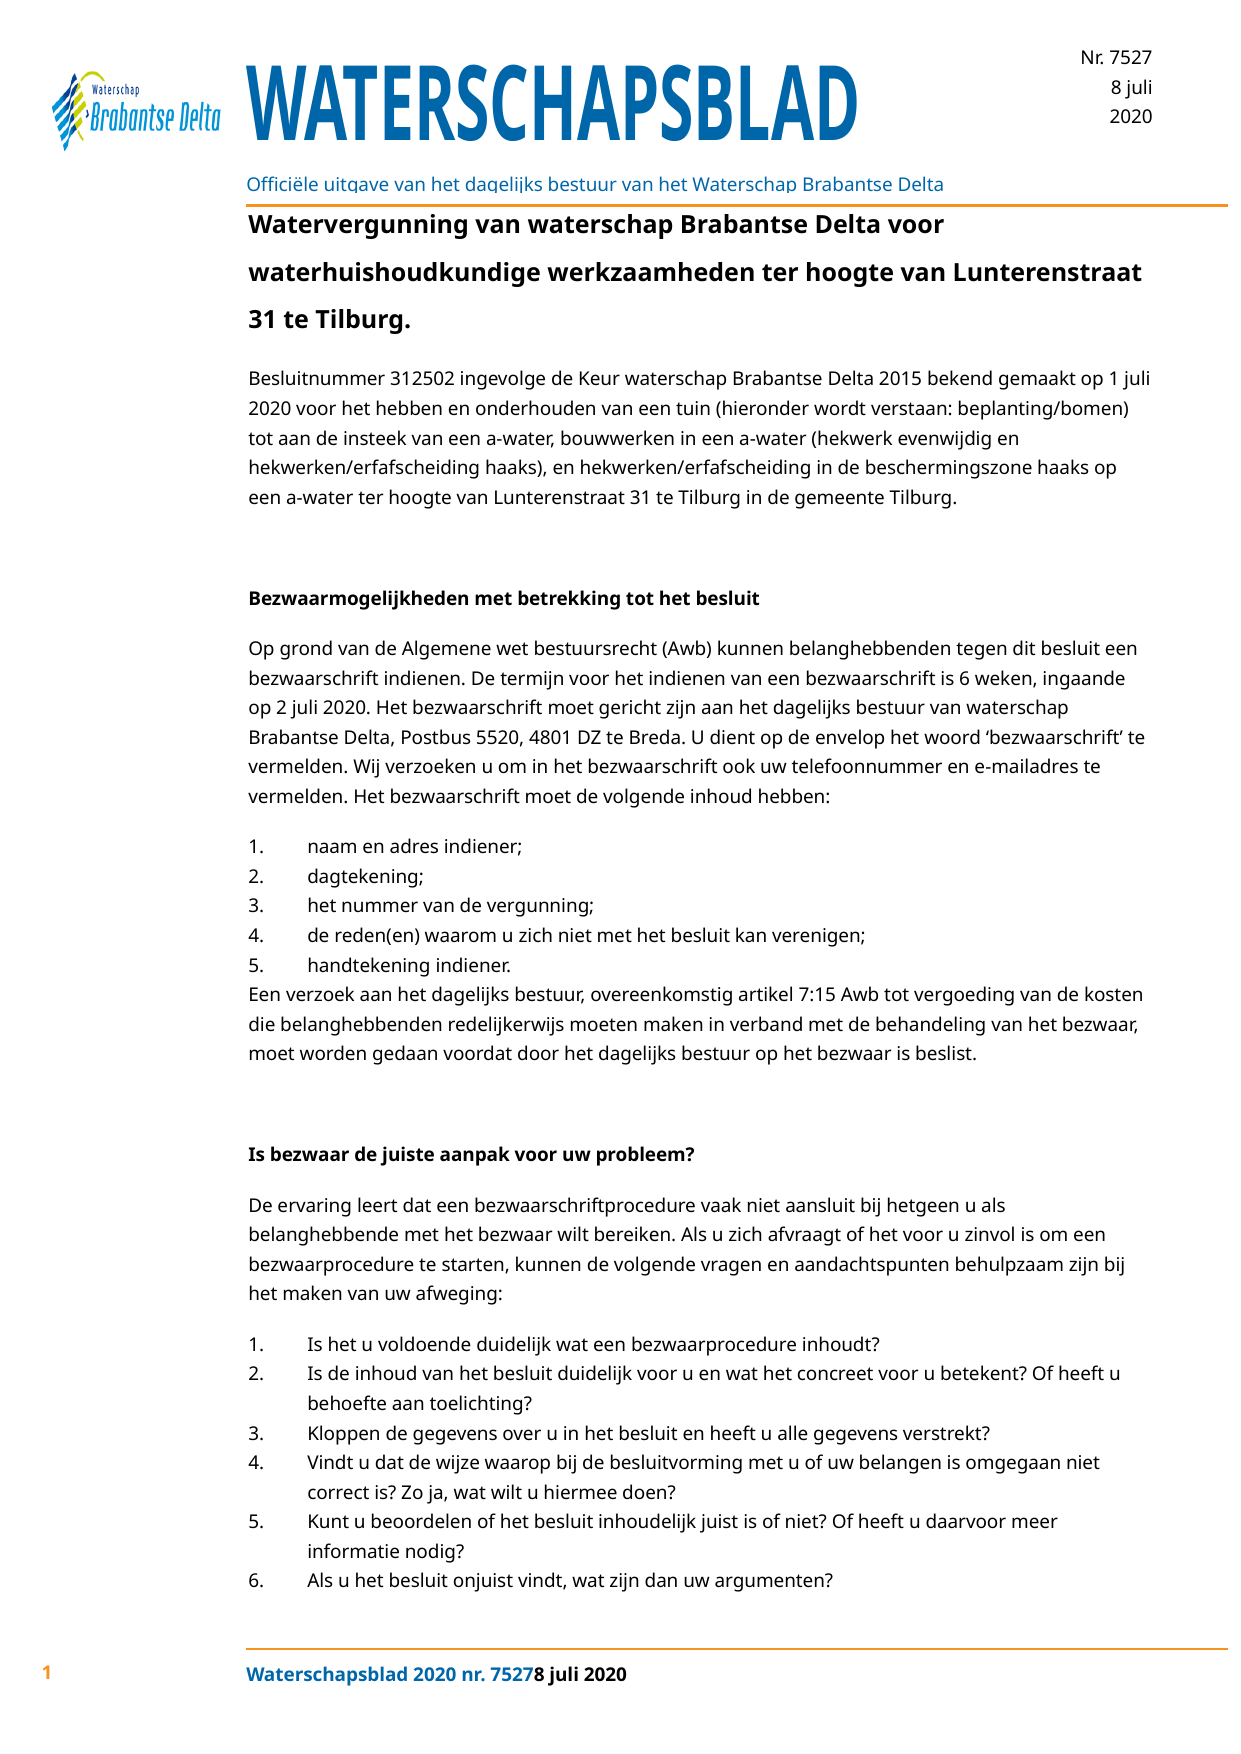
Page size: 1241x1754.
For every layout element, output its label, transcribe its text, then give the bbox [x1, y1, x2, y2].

list de reden(en) waarom u zich niet met het besluit kan verenigen; [248, 922, 1152, 948]
list Vindt u dat de wijze waarop bij de besluitvorming met u of uw belangen is omgegaan niet correct is? Zo ja, wat wilt u hiermee doen? [248, 1449, 1152, 1504]
text Op grond van de Algemene wet bestuursrecht (Awb) kunnen belanghebbenden tegen dit besluit een bezwaarschrift indienen. De termijn voor het indienen van een bezwaarschrift is 6 weken, ingaande op 2 juli 2020. Het bezwaarschrift moet gericht zijn aan het dagelijks bestuur van waterschap Brabantse Delta, Postbus 5520, 4801 DZ te Breda. U dient op de envelop het woord ‘bezwaarschrift’ te vermelden. Wij verzoeken u om in het bezwaarschrift ook uw telefoonnummer en e‑mailadres te vermelden. Het bezwaarschrift moet de volgende inhoud hebben: [248, 635, 1152, 809]
picture [41, 47, 231, 172]
list het nummer van de vergunning; [248, 893, 1152, 918]
text Watervergunning van waterschap Brabantse Delta voor waterhuishoudkundige werkzaamheden ter hoogte van Lunterenstraat 31 te Tilburg. [248, 207, 1152, 336]
list naam en adres indiener; [248, 833, 1152, 859]
text Een verzoek aan het dagelijks bestuur, overeenkomstig artikel 7:15 Awb tot vergoeding van de kosten die belanghebbenden redelijkerwijs moeten maken in verband met de behandeling van het bezwaar, moet worden gedaan voordat door het dagelijks bestuur op het bezwaar is beslist. [248, 981, 1152, 1066]
list Kunt u beoordelen of het besluit inhoudelijk juist is of niet? Of heeft u daarvoor meer informatie nodig? [248, 1508, 1152, 1564]
text Bezwaarmogelijkheden met betrekking tot het besluit [248, 585, 1152, 610]
list Is de inhoud van het besluit duidelijk voor u en wat het concreet voor u betekent? Of heeft u behoefte aan toelichting? [248, 1361, 1152, 1416]
list Is het u voldoende duidelijk wat een bezwaarprocedure inhoudt? [248, 1331, 1152, 1357]
text De ervaring leert dat een bezwaarschriftprocedure vaak niet aansluit bij hetgeen u als belanghebbende met het bezwaar wilt bereiken. Als u zich afvraagt of het voor u zinvol is om een bezwaarprocedure te starten, kunnen de volgende vragen en aandachtspunten behulpzaam zijn bij het maken van uw afweging: [248, 1192, 1152, 1306]
list dagtekening; [248, 863, 1152, 889]
text Besluitnummer 312502 ingevolge de Keur waterschap Brabantse Delta 2015 bekend gemaakt op 1 juli 2020 voor het hebben en onderhouden van een tuin (hieronder wordt verstaan: beplanting/bomen) tot aan de insteek van een a-water, bouwwerken in een a-water (hekwerk evenwijdig en hekwerken/erfafscheiding haaks), en hekwerken/erfafscheiding in de beschermingszone haaks op een a-water ter hoogte van Lunterenstraat 31 te Tilburg in de gemeente Tilburg. [248, 366, 1152, 509]
list handtekening indiener. [248, 952, 1152, 977]
text Is bezwaar de juiste aanpak voor uw probleem? [248, 1141, 1152, 1167]
list Als u het besluit onjuist vindt, wat zijn dan uw argumenten? [248, 1568, 1152, 1593]
list Kloppen de gegevens over u in het besluit en heeft u alle gegevens verstrekt? [248, 1420, 1152, 1445]
